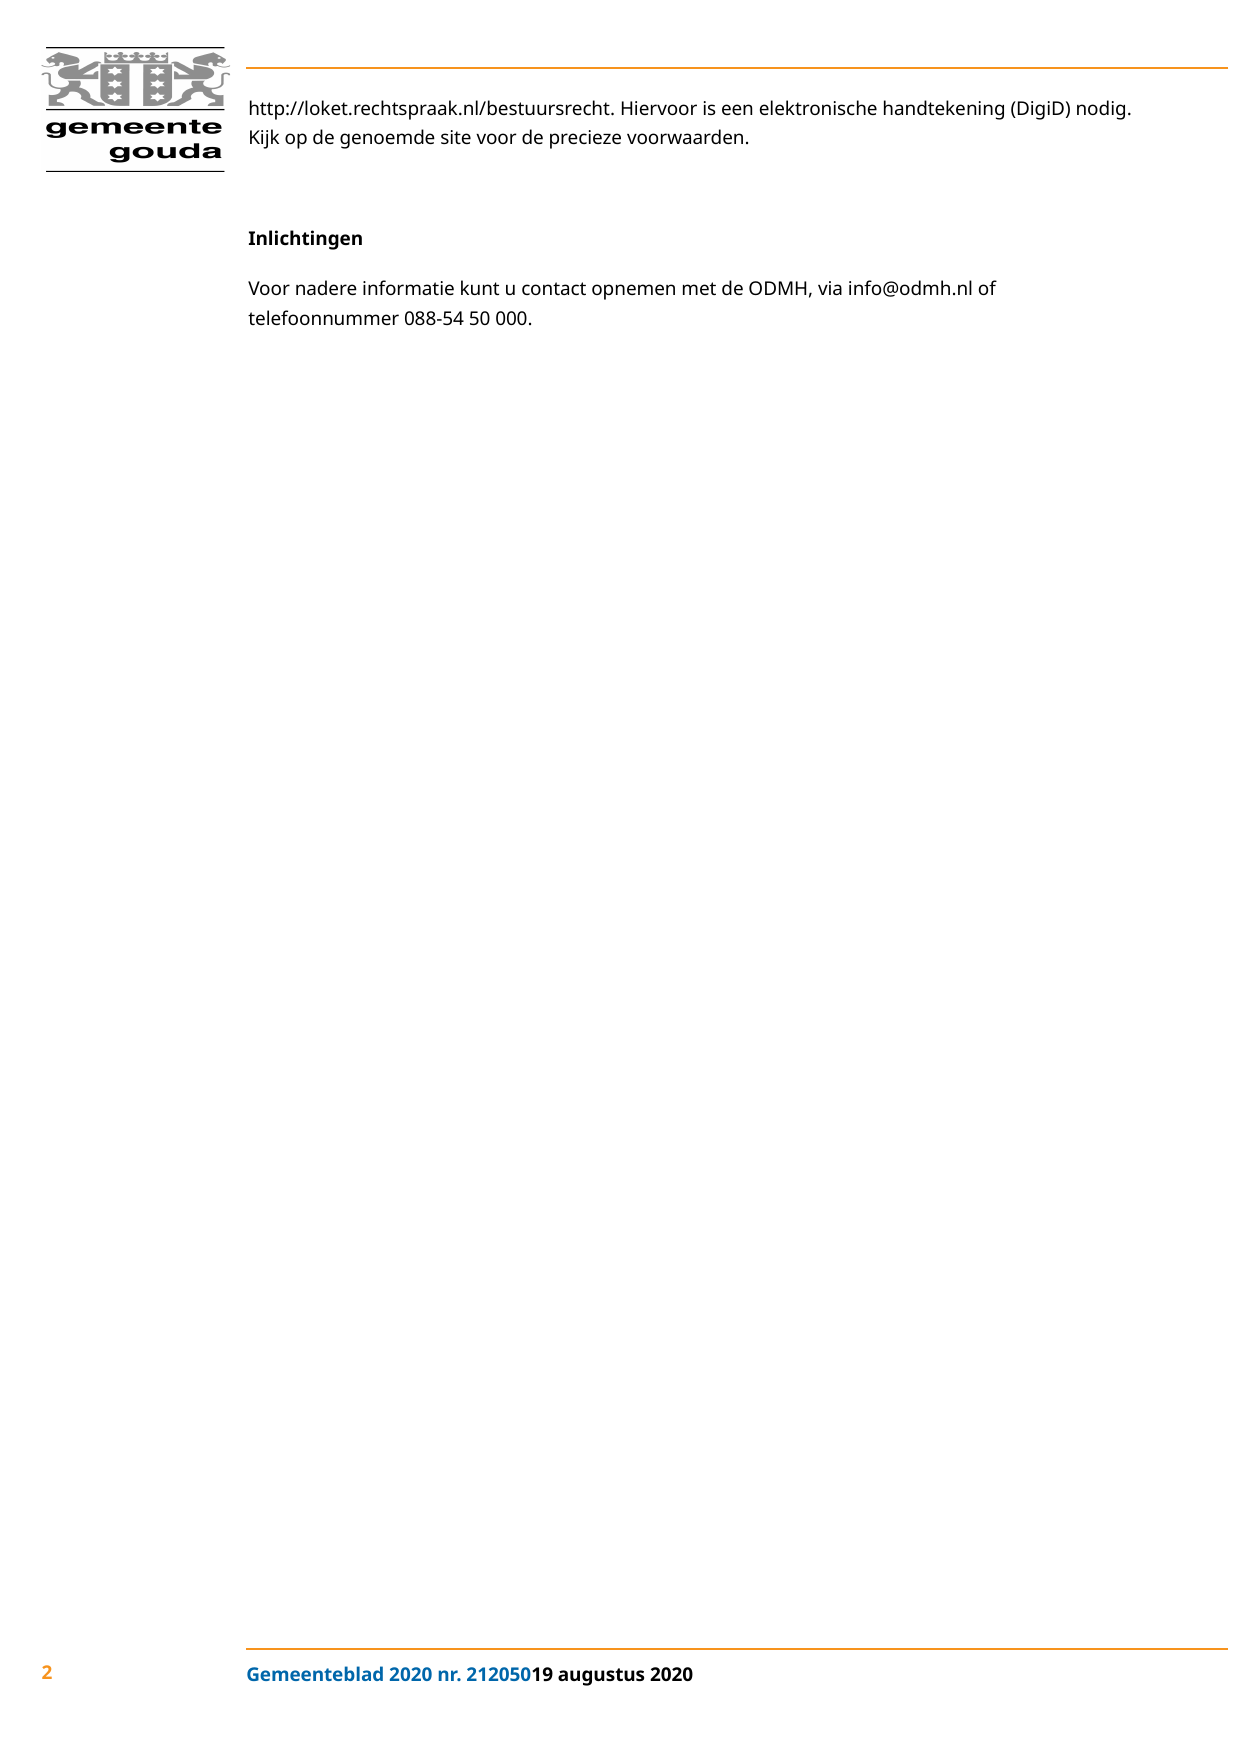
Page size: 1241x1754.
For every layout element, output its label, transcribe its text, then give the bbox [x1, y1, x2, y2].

text Inlichtingen [248, 225, 1152, 251]
text http://loket.rechtspraak.nl/bestuursrecht. Hiervoor is een elektronische handtekening (DigiD) nodig. Kijk op de genoemde site voor de precieze voorwaarden. [248, 95, 1152, 150]
picture [41, 47, 231, 172]
text Voor nadere informatie kunt u contact opnemen met de ODMH, via info@odmh.nl of telefoonnummer 088-54 50 000. [248, 276, 1152, 331]
